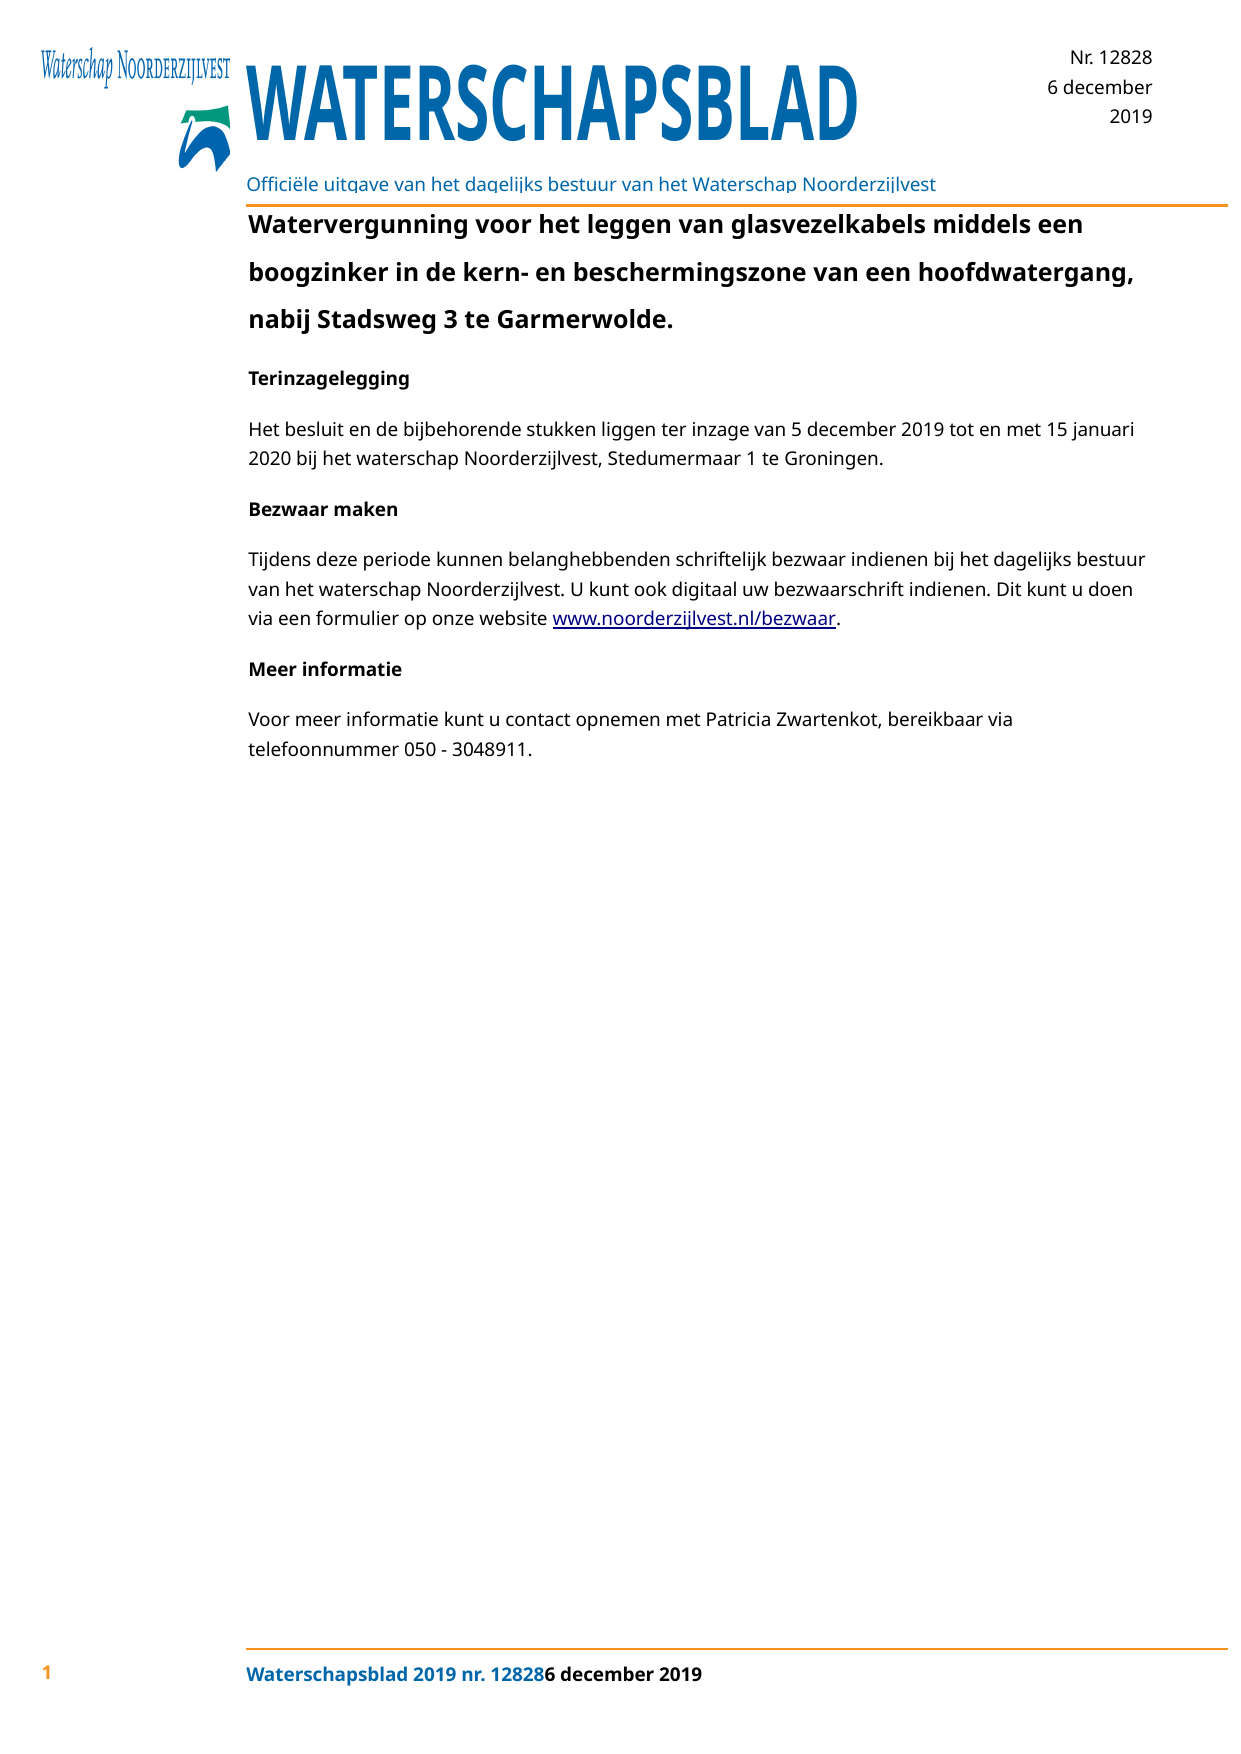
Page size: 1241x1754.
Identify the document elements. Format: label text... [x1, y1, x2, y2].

text Terinzagelegging [248, 366, 1152, 391]
text Meer informatie [248, 656, 1152, 682]
text Tijdens deze periode kunnen belanghebbenden schriftelijk bezwaar indienen bij het dagelijks bestuur van het waterschap Noorderzijlvest. U kunt ook digitaal uw bezwaarschrift indienen. Dit kunt u doen via een formulier op onze website www.noorderzijlvest.nl/bezwaar. [248, 546, 1152, 631]
text Voor meer informatie kunt u contact opnemen met Patricia Zwartenkot, bereikbaar via telefoonnummer 050 - 3048911. [248, 706, 1152, 762]
picture [41, 47, 231, 172]
text Watervergunning voor het leggen van glasvezelkabels middels een boogzinker in de kern- en beschermingszone van een hoofdwatergang, nabij Stadsweg 3 te Garmerwolde. [248, 207, 1152, 336]
text Het besluit en de bijbehorende stukken liggen ter inzage van 5 december 2019 tot en met 15 januari 2020 bij het waterschap Noorderzijlvest, Stedumermaar 1 te Groningen. [248, 416, 1152, 471]
text Bezwaar maken [248, 496, 1152, 522]
